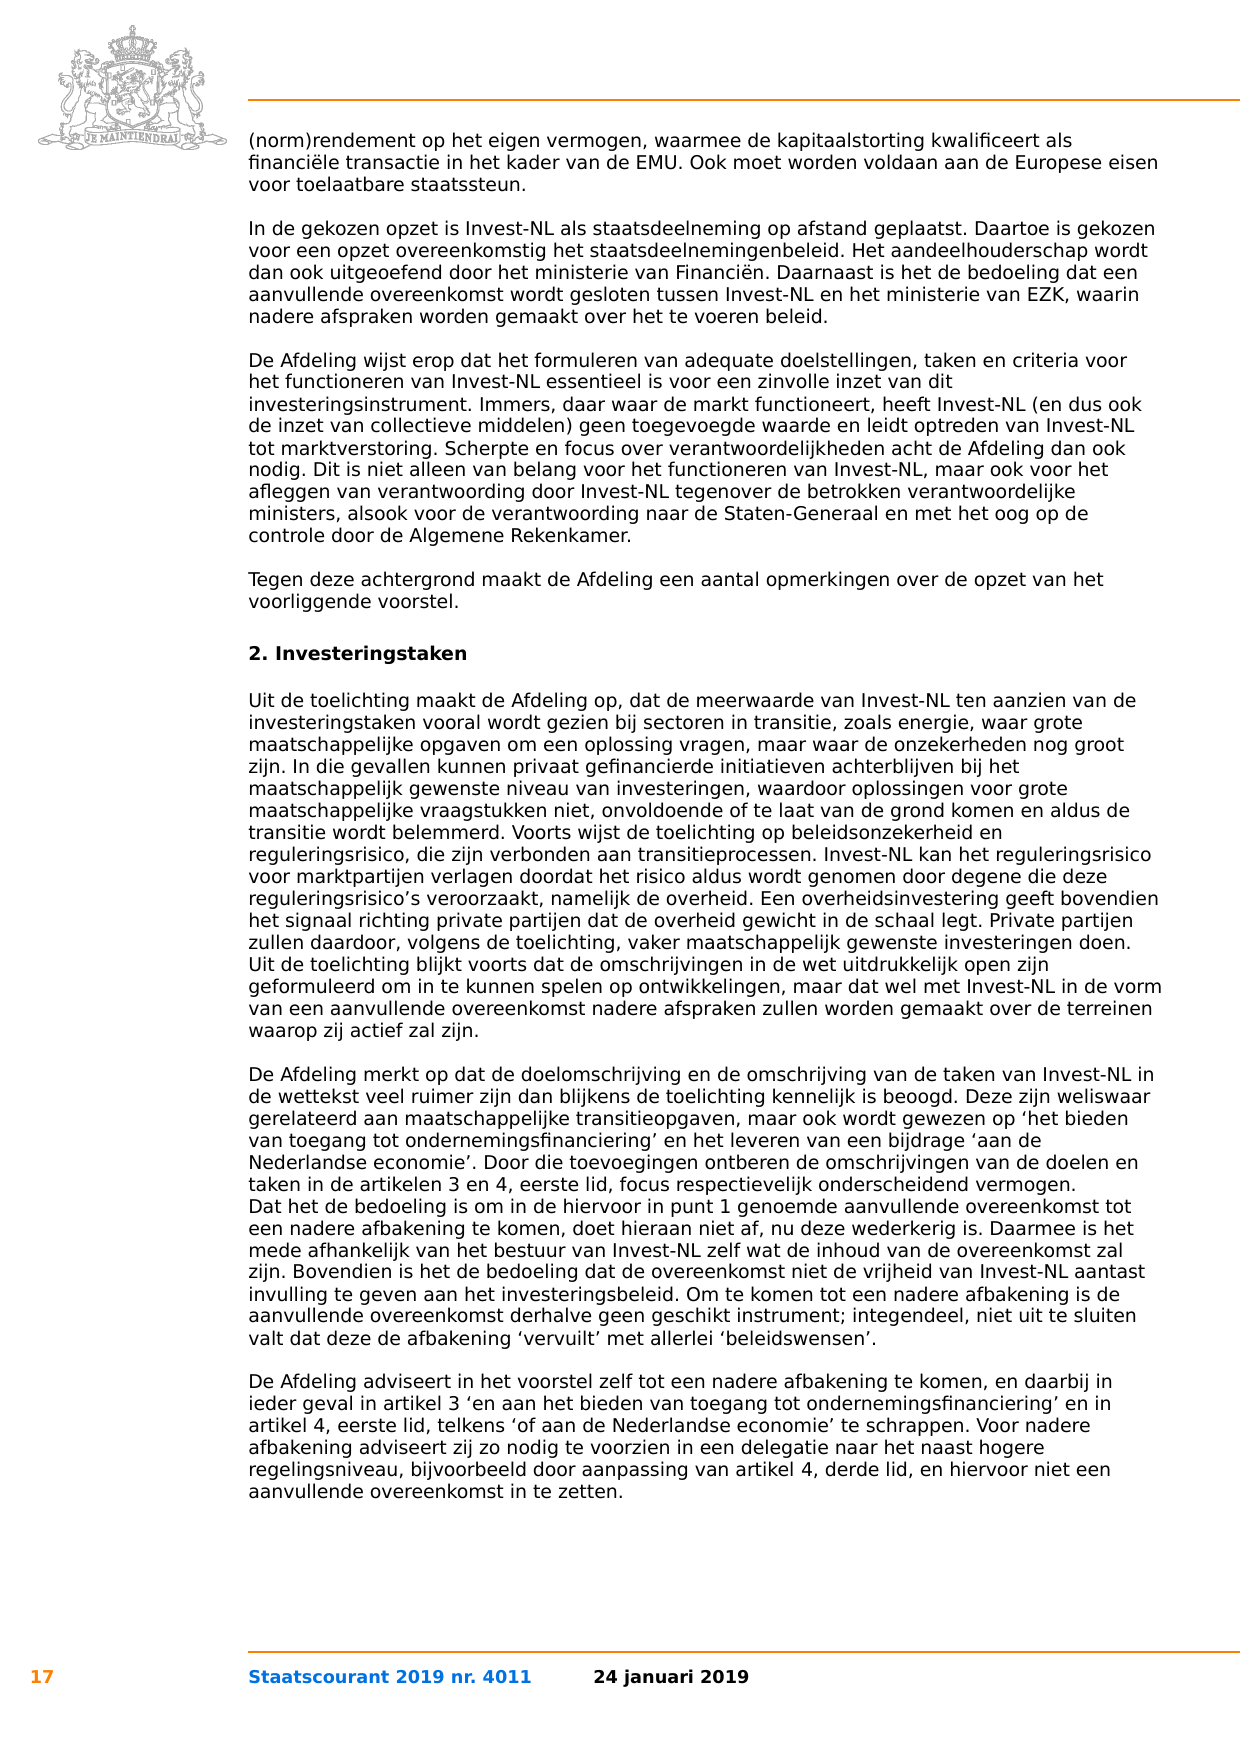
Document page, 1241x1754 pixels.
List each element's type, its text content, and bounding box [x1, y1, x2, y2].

picture [38, 25, 227, 150]
text De Afdeling merkt op dat de doelomschrijving en de omschrijving van de taken van Invest-NL in de wettekst veel ruimer zijn dan blijkens de toelichting kennelijk is beoogd. Deze zijn weliswaar gerelateerd aan maatschappelijke transitieopgaven, maar ook wordt gewezen op ‘het bieden van toegang tot ondernemingsfinanciering’ en het leveren van een bijdrage ‘aan de Nederlandse economie’. Door die toevoegingen ontberen de omschrijvingen van de doelen en taken in de artikelen 3 en 4, eerste lid, focus respectievelijk onderscheidend vermogen. [248, 1064, 1163, 1196]
text De Afdeling wijst erop dat het formuleren van adequate doelstellingen, taken en criteria voor het functioneren van Invest-NL essentieel is voor een zinvolle inzet van dit investeringsinstrument. Immers, daar waar de markt functioneert, heeft Invest-NL (en dus ook de inzet van collectieve middelen) geen toegevoegde waarde en leidt optreden van Invest-NL tot marktverstoring. Scherpte en focus over verantwoordelijkheden acht de Afdeling dan ook nodig. Dit is niet alleen van belang voor het functioneren van Invest-NL, maar ook voor het afleggen van verantwoording door Invest-NL tegenover de betrokken verantwoordelijke ministers, alsook voor de verantwoording naar de Staten-Generaal en met het oog op de controle door de Algemene Rekenkamer. [248, 349, 1163, 547]
text In de gekozen opzet is Invest-NL als staatsdeelneming op afstand geplaatst. Daartoe is gekozen voor een opzet overeenkomstig het staatsdeelnemingenbeleid. Het aandeelhouderschap wordt dan ook uitgeoefend door het ministerie van Financiën. Daarnaast is het de bedoeling dat een aanvullende overeenkomst wordt gesloten tussen Invest-NL en het ministerie van EZK, waarin nadere afspraken worden gemaakt over het te voeren beleid. [248, 218, 1163, 328]
subtitle 2. Investeringstaken [248, 643, 1163, 665]
text De Afdeling adviseert in het voorstel zelf tot een nadere afbakening te komen, en daarbij in ieder geval in artikel 3 ‘en aan het bieden van toegang tot ondernemingsfinanciering’ en in artikel 4, eerste lid, telkens ‘of aan de Nederlandse economie’ te schrappen. Voor nadere afbakening adviseert zij zo nodig te voorzien in een delegatie naar het naast hogere regelingsniveau, bijvoorbeeld door aanpassing van artikel 4, derde lid, en hiervoor niet een aanvullende overeenkomst in te zetten. [248, 1371, 1163, 1503]
text (norm)rendement op het eigen vermogen, waarmee de kapitaalstorting kwalificeert als financiële transactie in het kader van de EMU. Ook moet worden voldaan aan de Europese eisen voor toelaatbare staatssteun. [248, 130, 1163, 196]
text Tegen deze achtergrond maakt de Afdeling een aantal opmerkingen over de opzet van het voorliggende voorstel. [248, 569, 1163, 613]
text Uit de toelichting maakt de Afdeling op, dat de meerwaarde van Invest-NL ten aanzien van de investeringstaken vooral wordt gezien bij sectoren in transitie, zoals energie, waar grote maatschappelijke opgaven om een oplossing vragen, maar waar de onzekerheden nog groot zijn. In die gevallen kunnen privaat gefinancierde initiatieven achterblijven bij het maatschappelijk gewenste niveau van investeringen, waardoor oplossingen voor grote maatschappelijke vraagstukken niet, onvoldoende of te laat van de grond komen en aldus de transitie wordt belemmerd. Voorts wijst de toelichting op beleidsonzekerheid en reguleringsrisico, die zijn verbonden aan transitieprocessen. Invest-NL kan het reguleringsrisico voor marktpartijen verlagen doordat het risico aldus wordt genomen door degene die deze reguleringsrisico’s veroorzaakt, namelijk de overheid. Een overheidsinvestering geeft bovendien het signaal richting private partijen dat de overheid gewicht in de schaal legt. Private partijen zullen daardoor, volgens de toelichting, vaker maatschappelijk gewenste investeringen doen. Uit de toelichting blijkt voorts dat de omschrijvingen in de wet uitdrukkelijk open zijn geformuleerd om in te kunnen spelen op ontwikkelingen, maar dat wel met Invest-NL in de vorm van een aanvullende overeenkomst nadere afspraken zullen worden gemaakt over de terreinen waarop zij actief zal zijn. [248, 690, 1163, 1042]
text Dat het de bedoeling is om in de hiervoor in punt 1 genoemde aanvullende overeenkomst tot een nadere afbakening te komen, doet hieraan niet af, nu deze wederkerig is. Daarmee is het mede afhankelijk van het bestuur van Invest-NL zelf wat de inhoud van de overeenkomst zal zijn. Bovendien is het de bedoeling dat de overeenkomst niet de vrijheid van Invest-NL aantast invulling te geven aan het investeringsbeleid. Om te komen tot een nadere afbakening is de aanvullende overeenkomst derhalve geen geschikt instrument; integendeel, niet uit te sluiten valt dat deze de afbakening ‘vervuilt’ met allerlei ‘beleidswensen’. [248, 1196, 1163, 1349]
